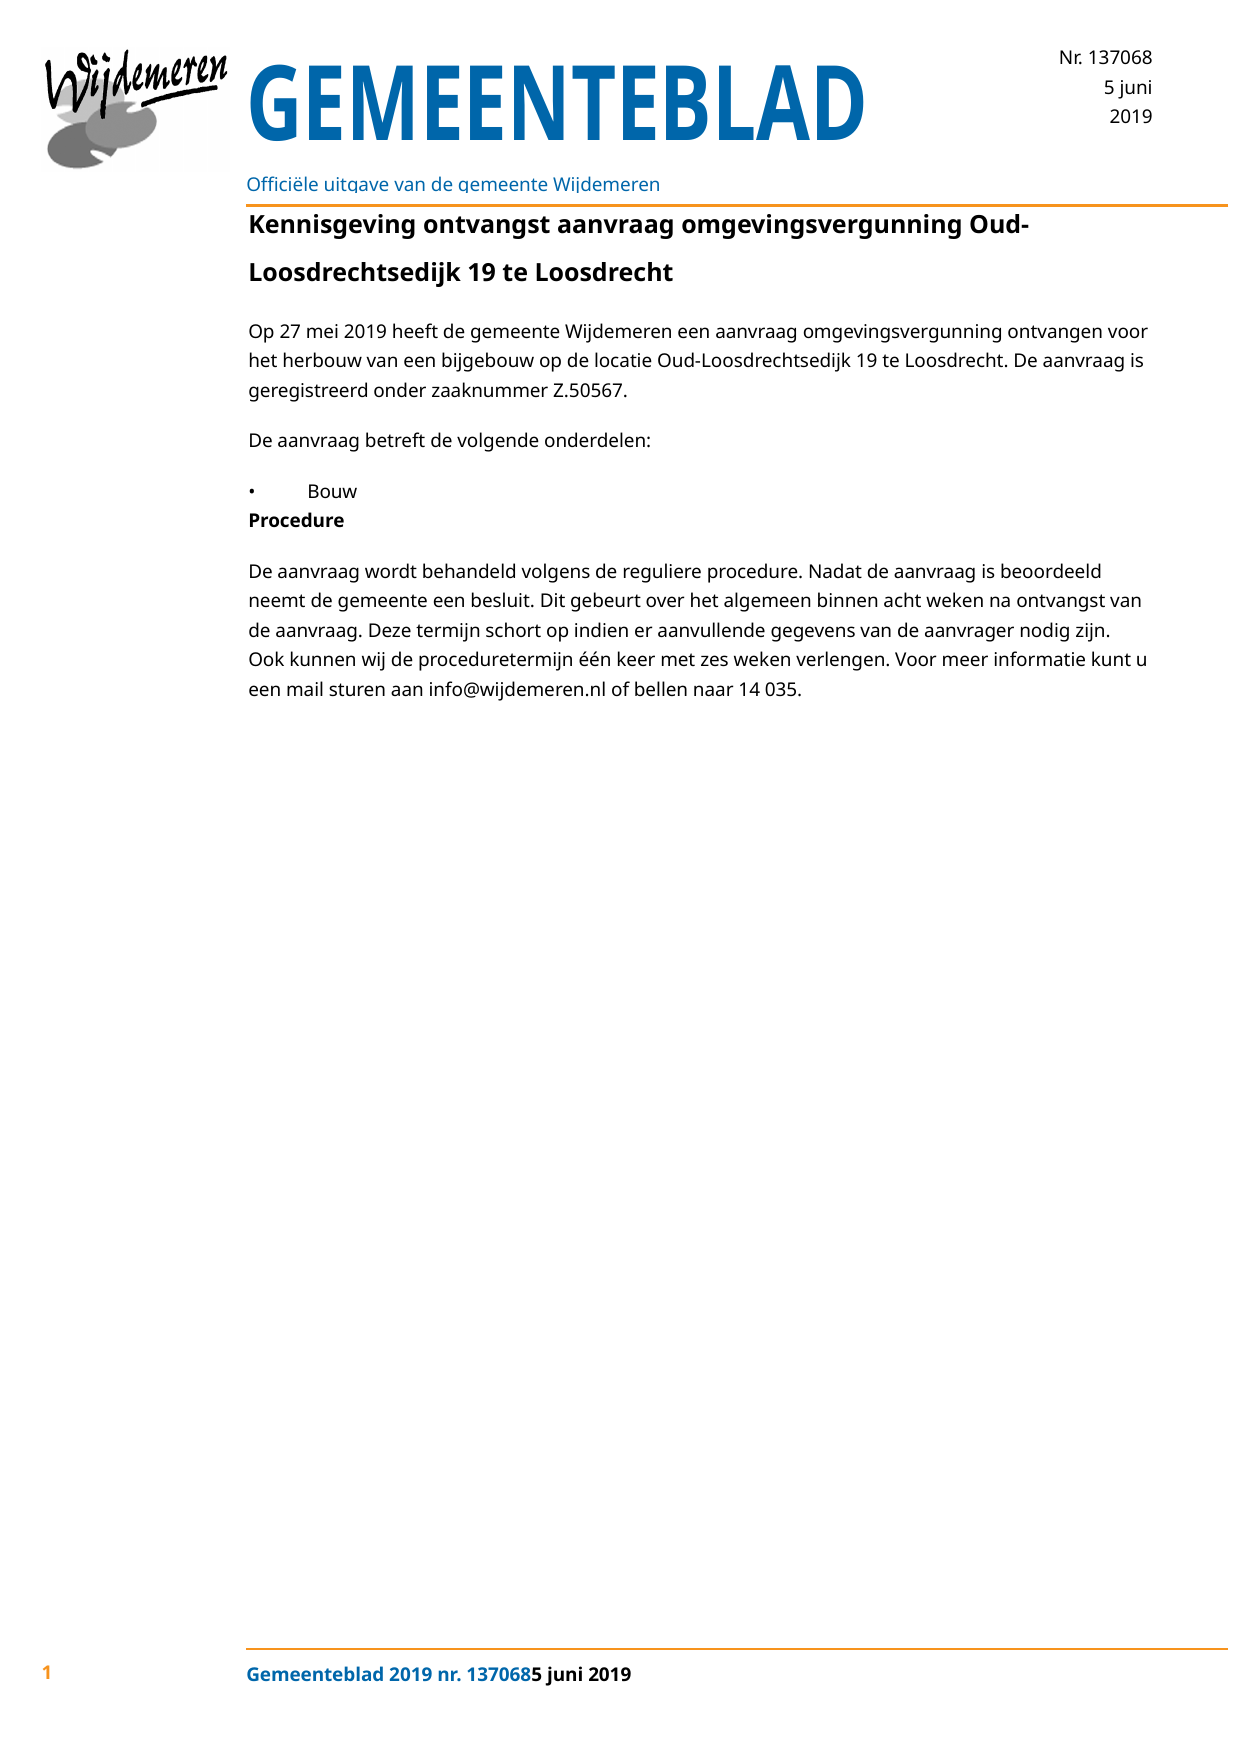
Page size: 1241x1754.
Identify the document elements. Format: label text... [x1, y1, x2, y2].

text Kennisgeving ontvangst aanvraag omgevingsvergunning Oud-Loosdrechtsedijk 19 te Loosdrecht [248, 207, 1152, 288]
text Procedure [248, 507, 1152, 533]
text Op 27 mei 2019 heeft de gemeente Wijdemeren een aanvraag omgevingsvergunning ontvangen voor het herbouw van een bijgebouw op de locatie Oud-Loosdrechtsedijk 19 te Loosdrecht. De aanvraag is geregistreerd onder zaaknummer Z.50567. [248, 318, 1152, 403]
text De aanvraag wordt behandeld volgens de reguliere procedure. Nadat de aanvraag is beoordeeld neemt de gemeente een besluit. Dit gebeurt over het algemeen binnen acht weken na ontvangst van de aanvraag. Deze termijn schort op indien er aanvullende gegevens van de aanvrager nodig zijn. Ook kunnen wij de proceduretermijn één keer met zes weken verlengen. Voor meer informatie kunt u een mail sturen aan info@wijdemeren.nl of bellen naar 14 035. [248, 558, 1152, 702]
text De aanvraag betreft de volgende onderdelen: [248, 427, 1152, 453]
list Bouw [248, 478, 1152, 504]
picture [41, 47, 231, 172]
